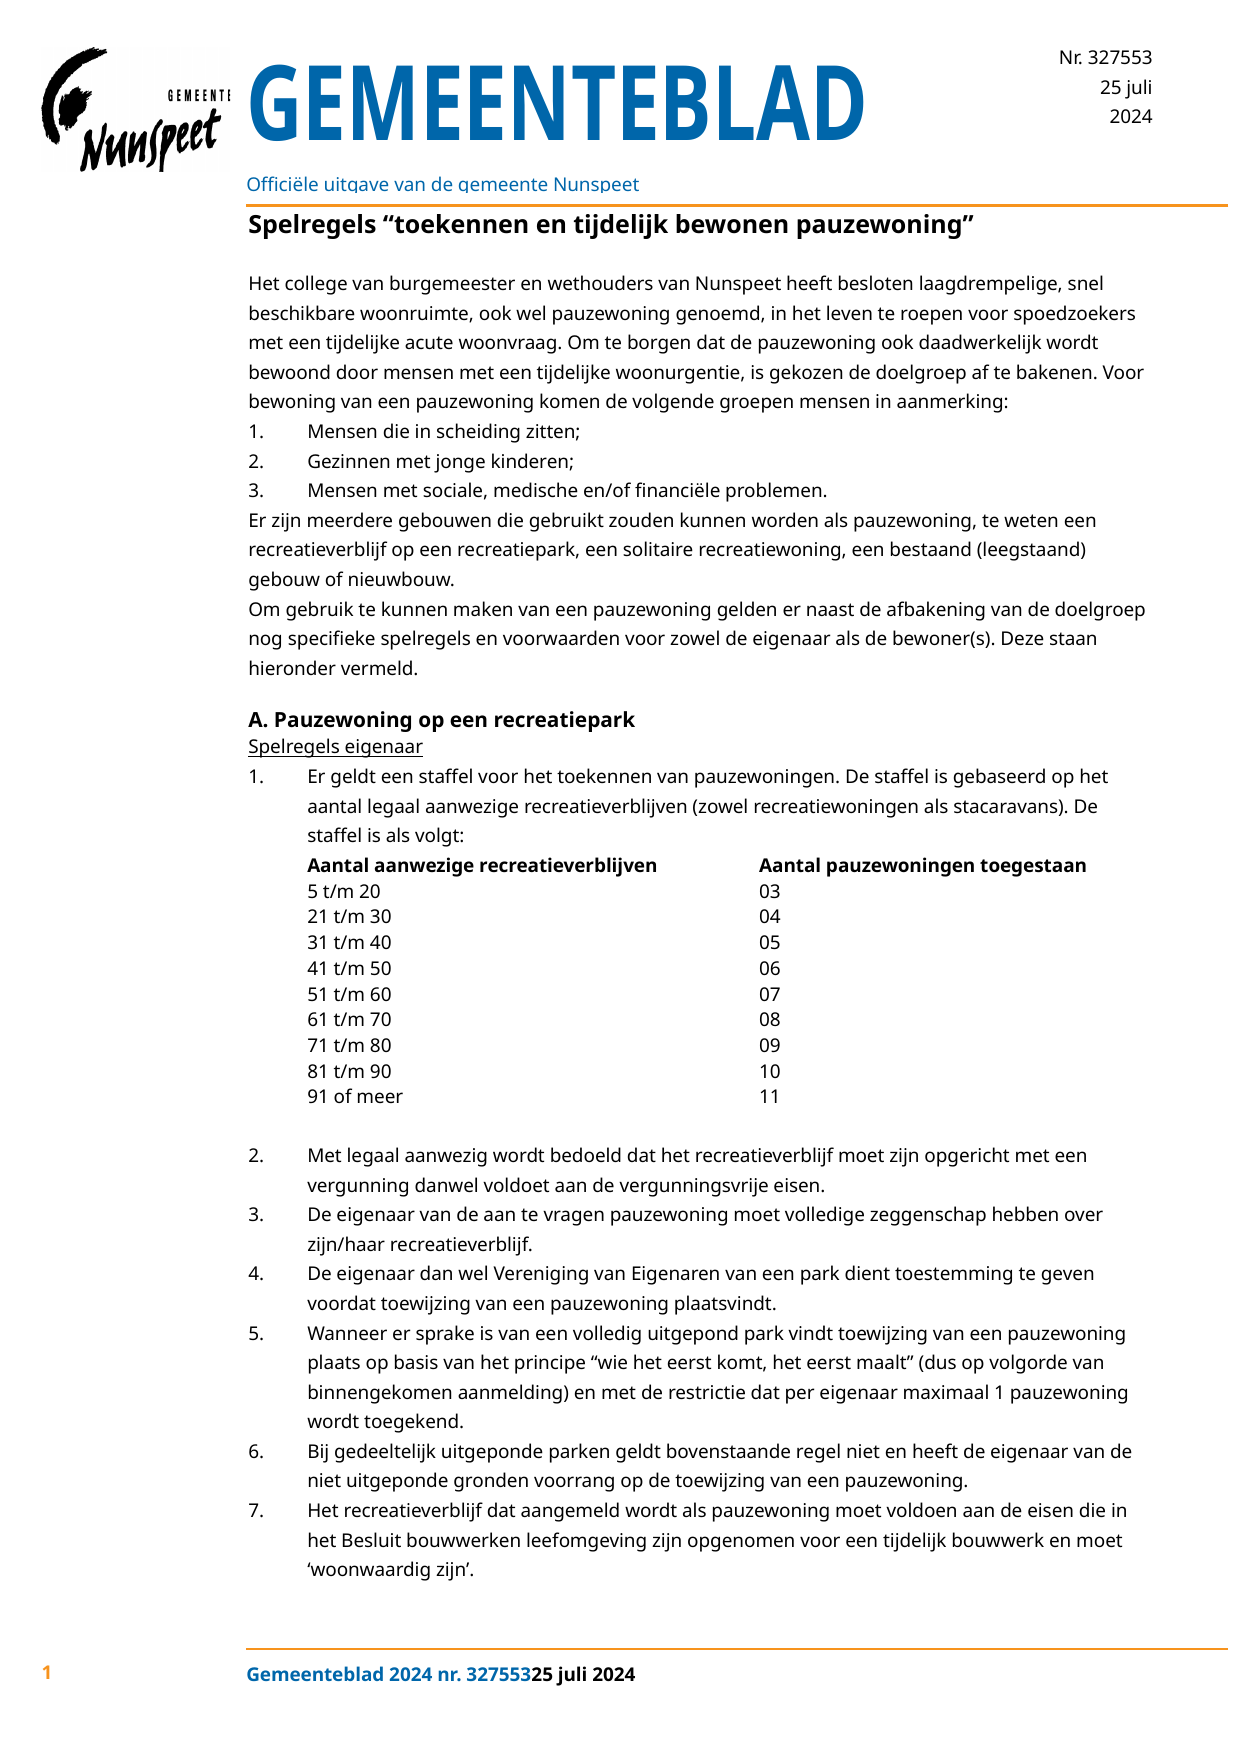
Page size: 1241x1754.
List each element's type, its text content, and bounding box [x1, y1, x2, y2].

text Er zijn meerdere gebouwen die gebruikt zouden kunnen worden als pauzewoning, te weten een recreatieverblijf op een recreatiepark, een solitaire recreatiewoning, een bestaand (leegstaand) gebouw of nieuwbouw. [248, 507, 1152, 592]
table_cell 91 of meer [248, 1084, 700, 1109]
list Bij gedeeltelijk uitgeponde parken geldt bovenstaande regel niet en heeft de eigenaar van de niet uitgeponde gronden voorrang op de toewijzing van een pauzewoning. [248, 1438, 1152, 1493]
picture [41, 47, 231, 172]
table_cell 09 [700, 1032, 1152, 1058]
table_cell 51 t/m 60 [248, 981, 700, 1007]
text Om gebruik te kunnen maken van een pauzewoning gelden er naast de afbakening van de doelgroep nog specifieke spelregels en voorwaarden voor zowel de eigenaar als de bewoner(s). Deze staan hieronder vermeld. [248, 596, 1152, 681]
table_cell 04 [700, 904, 1152, 929]
table_header Aantal pauzewoningen toegestaan [700, 852, 1152, 878]
table_cell 5 t/m 20 [248, 878, 700, 904]
table_cell 41 t/m 50 [248, 955, 700, 981]
list Mensen met sociale, medische en/of financiële problemen. [248, 477, 1152, 503]
list Mensen die in scheiding zitten; [248, 418, 1152, 444]
table_cell 81 t/m 90 [248, 1058, 700, 1084]
list De eigenaar dan wel Vereniging van Eigenaren van een park dient toestemming te geven voordat toewijzing van een pauzewoning plaatsvindt. [248, 1261, 1152, 1316]
list Wanneer er sprake is van een volledig uitgepond park vindt toewijzing van een pauzewoning plaats op basis van het principe “wie het eerst komt, het eerst maalt” (dus op volgorde van binnengekomen aanmelding) en met de restrictie dat per eigenaar maximaal 1 pauzewoning wordt toegekend. [248, 1320, 1152, 1434]
table_cell 71 t/m 80 [248, 1032, 700, 1058]
list Er geldt een staffel voor het toekennen van pauzewoningen. De staffel is gebaseerd op het aantal legaal aanwezige recreatieverblijven (zowel recreatiewoningen als stacaravans). De staffel is als volgt: [248, 763, 1152, 848]
list De eigenaar van de aan te vragen pauzewoning moet volledige zeggenschap hebben over zijn/haar recreatieverblijf. [248, 1201, 1152, 1257]
table_header Aantal aanwezige recreatieverblijven [248, 852, 700, 878]
table_cell 08 [700, 1007, 1152, 1032]
list Het recreatieverblijf dat aangemeld wordt als pauzewoning moet voldoen aan de eisen die in het Besluit bouwwerken leefomgeving zijn opgenomen voor een tijdelijk bouwwerk en moet ‘woonwaardig zijn’. [248, 1497, 1152, 1582]
list Met legaal aanwezig wordt bedoeld dat het recreatieverblijf moet zijn opgericht met een vergunning danwel voldoet aan de vergunningsvrije eisen. [248, 1142, 1152, 1198]
table_cell 06 [700, 955, 1152, 981]
table_cell 61 t/m 70 [248, 1007, 700, 1032]
text Het college van burgemeester en wethouders van Nunspeet heeft besloten laagdrempelige, snel beschikbare woonruimte, ook wel pauzewoning genoemd, in het leven te roepen voor spoedzoekers met een tijdelijke acute woonvraag. Om te borgen dat de pauzewoning ook daadwerkelijk wordt bewoond door mensen met een tijdelijke woonurgentie, is gekozen de doelgroep af te bakenen. Voor bewoning van een pauzewoning komen de volgende groepen mensen in aanmerking: [248, 270, 1152, 414]
table_cell 10 [700, 1058, 1152, 1084]
table_cell 03 [700, 878, 1152, 904]
table_cell 31 t/m 40 [248, 929, 700, 955]
text Spelregels “toekennen en tijdelijk bewonen pauzewoning” [248, 207, 1152, 241]
table_cell 11 [700, 1084, 1152, 1109]
table_cell 21 t/m 30 [248, 904, 700, 929]
list Gezinnen met jonge kinderen; [248, 448, 1152, 473]
text A. Pauzewoning op een recreatiepark [248, 705, 1152, 734]
table_cell 05 [700, 929, 1152, 955]
text Spelregels eigenaar [248, 734, 1152, 759]
table_cell 07 [700, 981, 1152, 1007]
